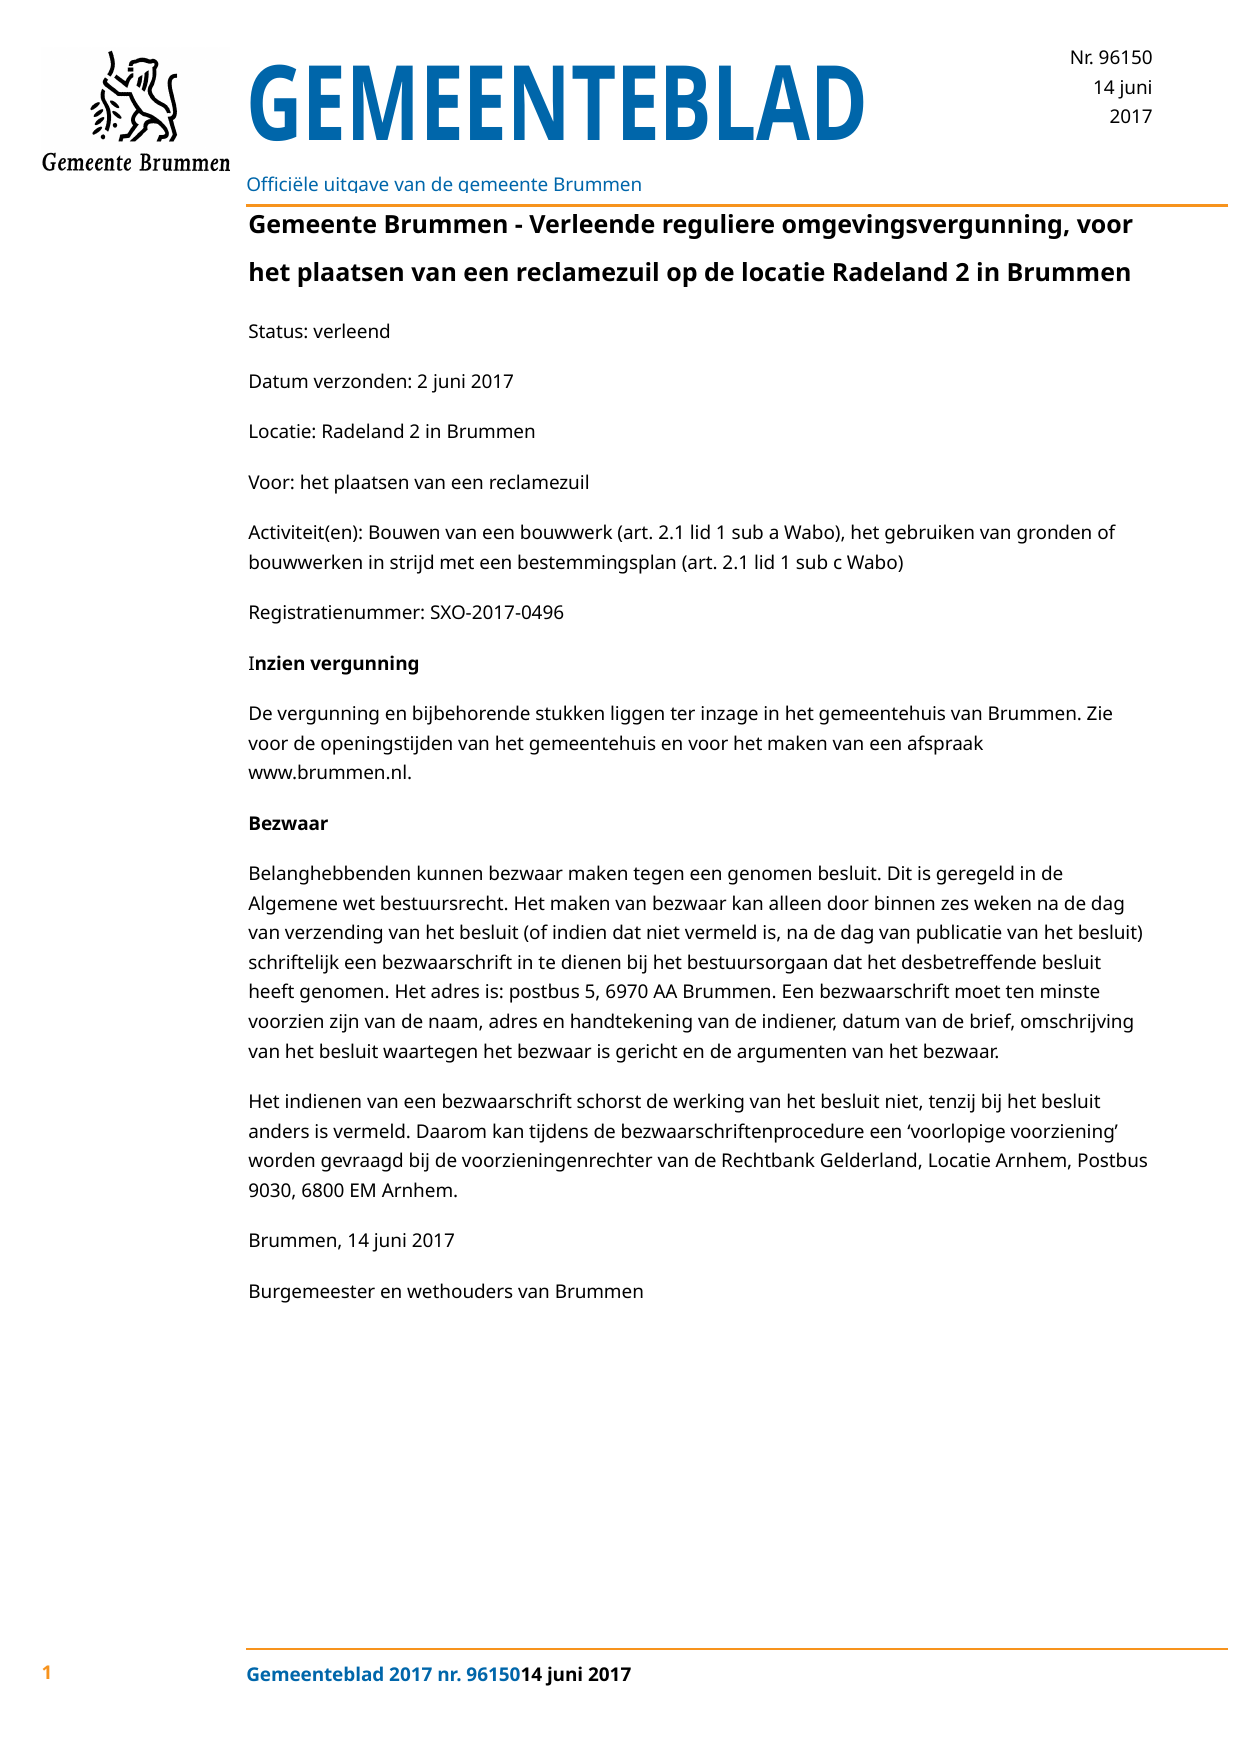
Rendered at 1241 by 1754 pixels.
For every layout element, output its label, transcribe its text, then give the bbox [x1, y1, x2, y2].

text Registratienummer: SXO-2017-0496 [248, 599, 1152, 625]
text Brummen, 14 juni 2017 [248, 1227, 1152, 1253]
text Bezwaar [248, 810, 1152, 836]
text Voor: het plaatsen van een reclamezuil [248, 469, 1152, 495]
text Inzien vergunning [248, 650, 1152, 676]
text Status: verleend [248, 318, 1152, 344]
text Belanghebbenden kunnen bezwaar maken tegen een genomen besluit. Dit is geregeld in de Algemene wet bestuursrecht. Het maken van bezwaar kan alleen door binnen zes weken na de dag van verzending van het besluit (of indien dat niet vermeld is, na de dag van publicatie van het besluit) schriftelijk een bezwaarschrift in te dienen bij het bestuursorgaan dat het desbetreffende besluit heeft genomen. Het adres is: postbus 5, 6970 AA Brummen. Een bezwaarschrift moet ten minste voorzien zijn van de naam, adres en handtekening van de indiener, datum van de brief, omschrijving van het besluit waartegen het bezwaar is gericht en de argumenten van het bezwaar. [248, 860, 1152, 1064]
text Datum verzonden: 2 juni 2017 [248, 368, 1152, 394]
text Het indienen van een bezwaarschrift schorst de werking van het besluit niet, tenzij bij het besluit anders is vermeld. Daarom kan tijdens de bezwaarschriftenprocedure een ‘voorlopige voorziening’ worden gevraagd bij de voorzieningenrechter van de Rechtbank Gelderland, Locatie Arnhem, Postbus 9030, 6800 EM Arnhem. [248, 1088, 1152, 1203]
text Gemeente Brummen - Verleende reguliere omgevingsvergunning, voor het plaatsen van een reclamezuil op de locatie Radeland 2 in Brummen [248, 207, 1152, 288]
picture [41, 47, 231, 172]
text Burgemeester en wethouders van Brummen [248, 1278, 1152, 1304]
text Activiteit(en): Bouwen van een bouwwerk (art. 2.1 lid 1 sub a Wabo), het gebruiken van gronden of bouwwerken in strijd met een bestemmingsplan (art. 2.1 lid 1 sub c Wabo) [248, 519, 1152, 575]
text Locatie: Radeland 2 in Brummen [248, 419, 1152, 444]
text De vergunning en bijbehorende stukken liggen ter inzage in het gemeentehuis van Brummen. Zie voor de openingstijden van het gemeentehuis en voor het maken van een afspraak www.brummen.nl. [248, 700, 1152, 785]
